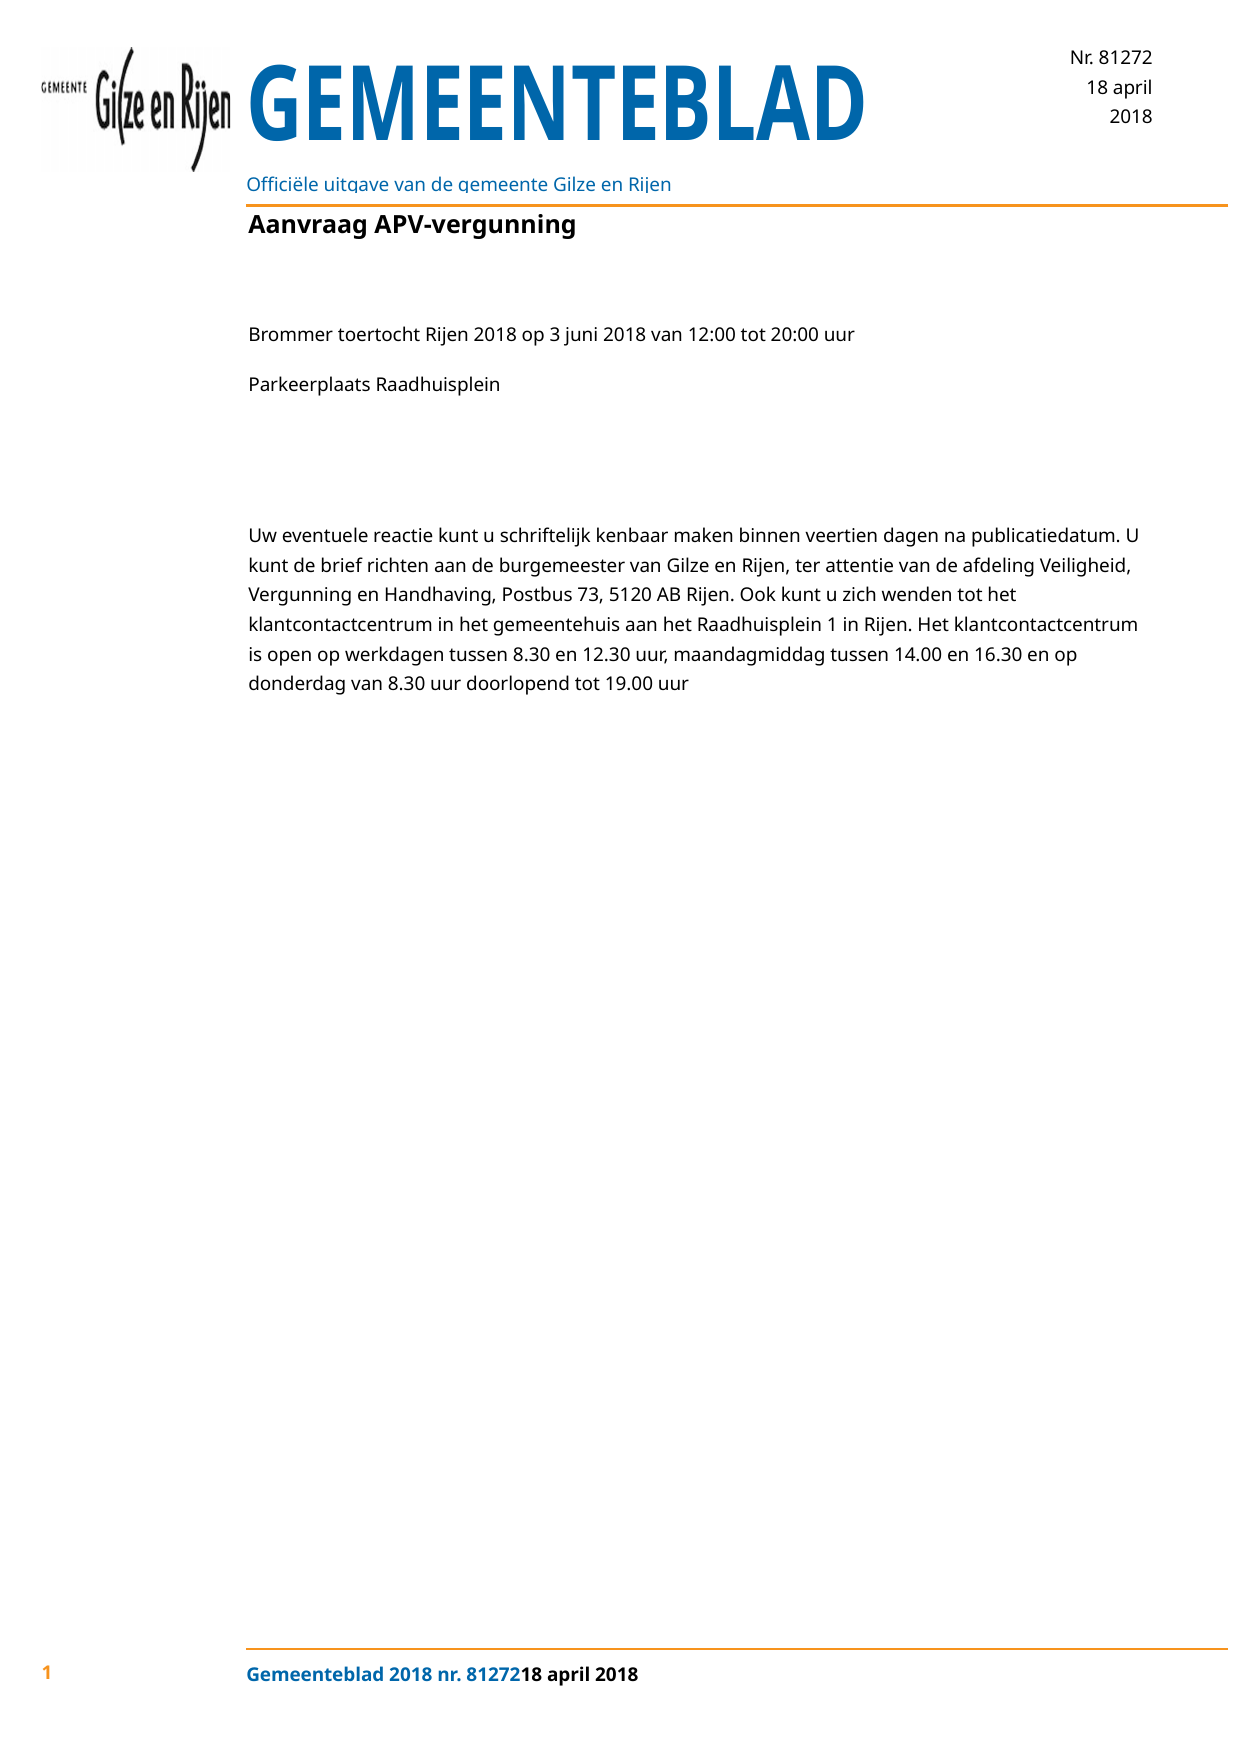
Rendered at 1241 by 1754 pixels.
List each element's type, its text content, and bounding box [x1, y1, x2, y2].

text Brommer toertocht Rijen 2018 op 3 juni 2018 van 12:00 tot 20:00 uur [248, 321, 1152, 346]
picture [41, 47, 231, 172]
text Uw eventuele reactie kunt u schriftelijk kenbaar maken binnen veertien dagen na publicatiedatum. U kunt de brief richten aan de burgemeester van Gilze en Rijen, ter attentie van de afdeling Veiligheid, Vergunning en Handhaving, Postbus 73, 5120 AB Rijen. Ook kunt u zich wenden tot het klantcontactcentrum in het gemeentehuis aan het Raadhuisplein 1 in Rijen. Het klantcontactcentrum is open op werkdagen tussen 8.30 en 12.30 uur, maandagmiddag tussen 14.00 en 16.30 en op donderdag van 8.30 uur doorlopend tot 19.00 uur [248, 522, 1152, 696]
text Parkeerplaats Raadhuisplein [248, 371, 1152, 397]
text Aanvraag APV-vergunning [248, 207, 1152, 241]
